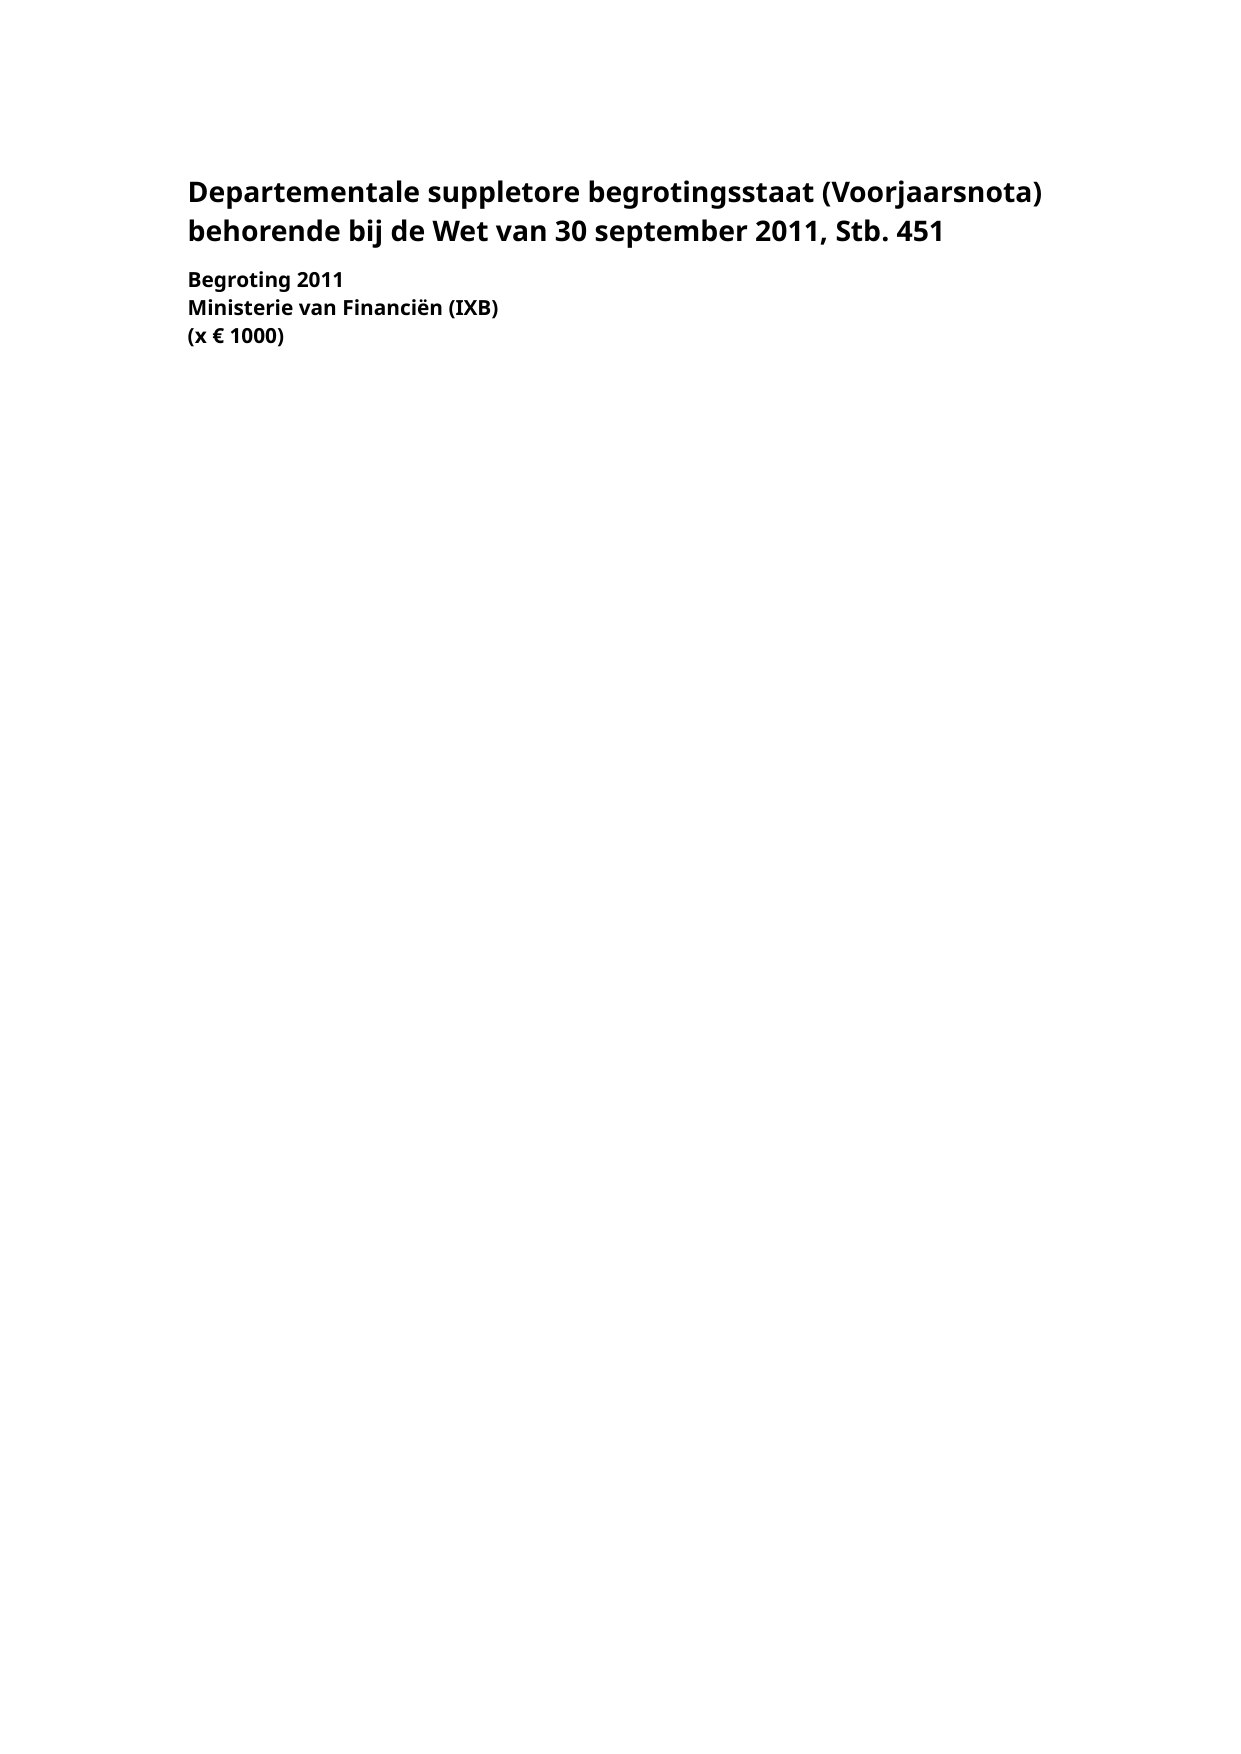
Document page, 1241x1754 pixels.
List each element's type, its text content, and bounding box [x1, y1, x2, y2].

text (x € 1000) [187, 322, 1053, 350]
subtitle Departementale suppletore begrotingsstaat (Voorjaarsnota) behorende bij de Wet van 30 september 2011, Stb. 451 [187, 172, 1053, 250]
text Begroting 2011 [187, 265, 1053, 293]
text Ministerie van Financiën (IXB) [187, 293, 1053, 322]
